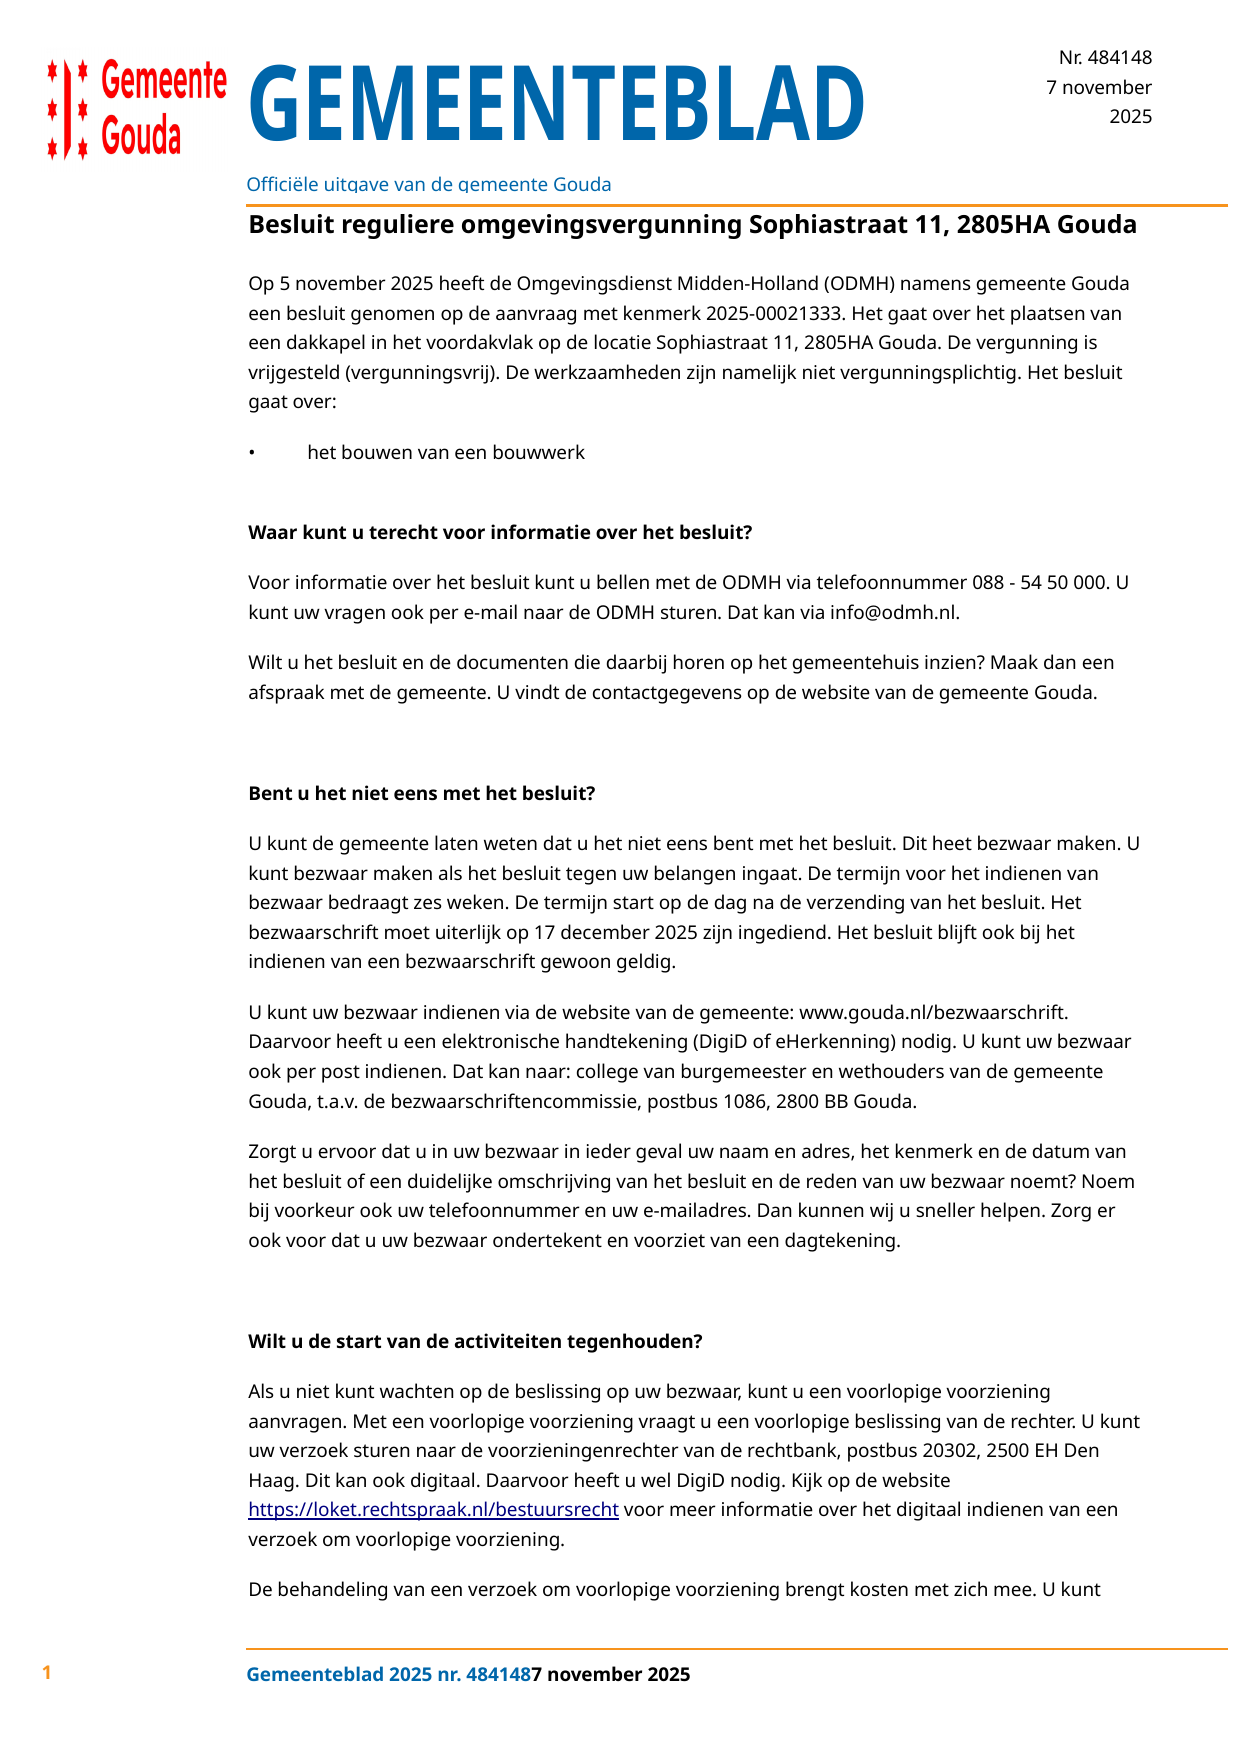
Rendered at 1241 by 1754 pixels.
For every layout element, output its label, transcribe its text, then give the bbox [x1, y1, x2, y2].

text Zorgt u ervoor dat u in uw bezwaar in ieder geval uw naam en adres, het kenmerk en de datum van het besluit of een duidelijke omschrijving van het besluit en de reden van uw bezwaar noemt? Noem bij voorkeur ook uw telefoonnummer en uw e-mailadres. Dan kunnen wij u sneller helpen. Zorg er ook voor dat u uw bezwaar ondertekent en voorziet van een dagtekening. [248, 1138, 1152, 1253]
picture [41, 47, 231, 172]
list het bouwen van een bouwwerk [248, 439, 1152, 465]
text Als u niet kunt wachten op de beslissing op uw bezwaar, kunt u een voorlopige voorziening aanvragen. Met een voorlopige voorziening vraagt u een voorlopige beslissing van de rechter. U kunt uw verzoek sturen naar de voorzieningenrechter van de rechtbank, postbus 20302, 2500 EH Den Haag. Dit kan ook digitaal. Daarvoor heeft u wel DigiD nodig. Kijk op de website https://loket.rechtspraak.nl/bestuursrecht voor meer informatie over het digitaal indienen van een verzoek om voorlopige voorziening. [248, 1378, 1152, 1552]
text U kunt uw bezwaar indienen via de website van de gemeente: www.gouda.nl/bezwaarschrift. Daarvoor heeft u een elektronische handtekening (DigiD of eHerkenning) nodig. U kunt uw bezwaar ook per post indienen. Dat kan naar: college van burgemeester en wethouders van de gemeente Gouda, t.a.v. de bezwaarschriftencommissie, postbus 1086, 2800 BB Gouda. [248, 999, 1152, 1113]
text Op 5 november 2025 heeft de Omgevingsdienst Midden-Holland (ODMH) namens gemeente Gouda een besluit genomen op de aanvraag met kenmerk 2025-00021333. Het gaat over het plaatsen van een dakkapel in het voordakvlak op de locatie Sophiastraat 11, 2805HA Gouda. De vergunning is vrijgesteld (vergunningsvrij). De werkzaamheden zijn namelijk niet vergunningsplichtig. Het besluit gaat over: [248, 270, 1152, 414]
text Voor informatie over het besluit kunt u bellen met de ODMH via telefoonnummer 088 - 54 50 000. U kunt uw vragen ook per e-mail naar de ODMH sturen. Dat kan via info@odmh.nl. [248, 569, 1152, 625]
text De behandeling van een verzoek om voorlopige voorziening brengt kosten met zich mee. U kunt [248, 1577, 1152, 1602]
text Wilt u het besluit en de documenten die daarbij horen op het gemeentehuis inzien? Maak dan een afspraak met de gemeente. U vindt de contactgegevens op de website van de gemeente Gouda. [248, 649, 1152, 705]
text Wilt u de start van de activiteiten tegenhouden? [248, 1328, 1152, 1353]
text U kunt de gemeente laten weten dat u het niet eens bent met het besluit. Dit heet bezwaar maken. U kunt bezwaar maken als het besluit tegen uw belangen ingaat. De termijn voor het indienen van bezwaar bedraagt zes weken. De termijn start op de dag na de verzending van het besluit. Het bezwaarschrift moet uiterlijk op 17 december 2025 zijn ingediend. Het besluit blijft ook bij het indienen van een bezwaarschrift gewoon geldig. [248, 830, 1152, 974]
text Waar kunt u terecht voor informatie over het besluit? [248, 519, 1152, 545]
text Bent u het niet eens met het besluit? [248, 780, 1152, 806]
text Besluit reguliere omgevingsvergunning Sophiastraat 11, 2805HA Gouda [248, 207, 1152, 241]
